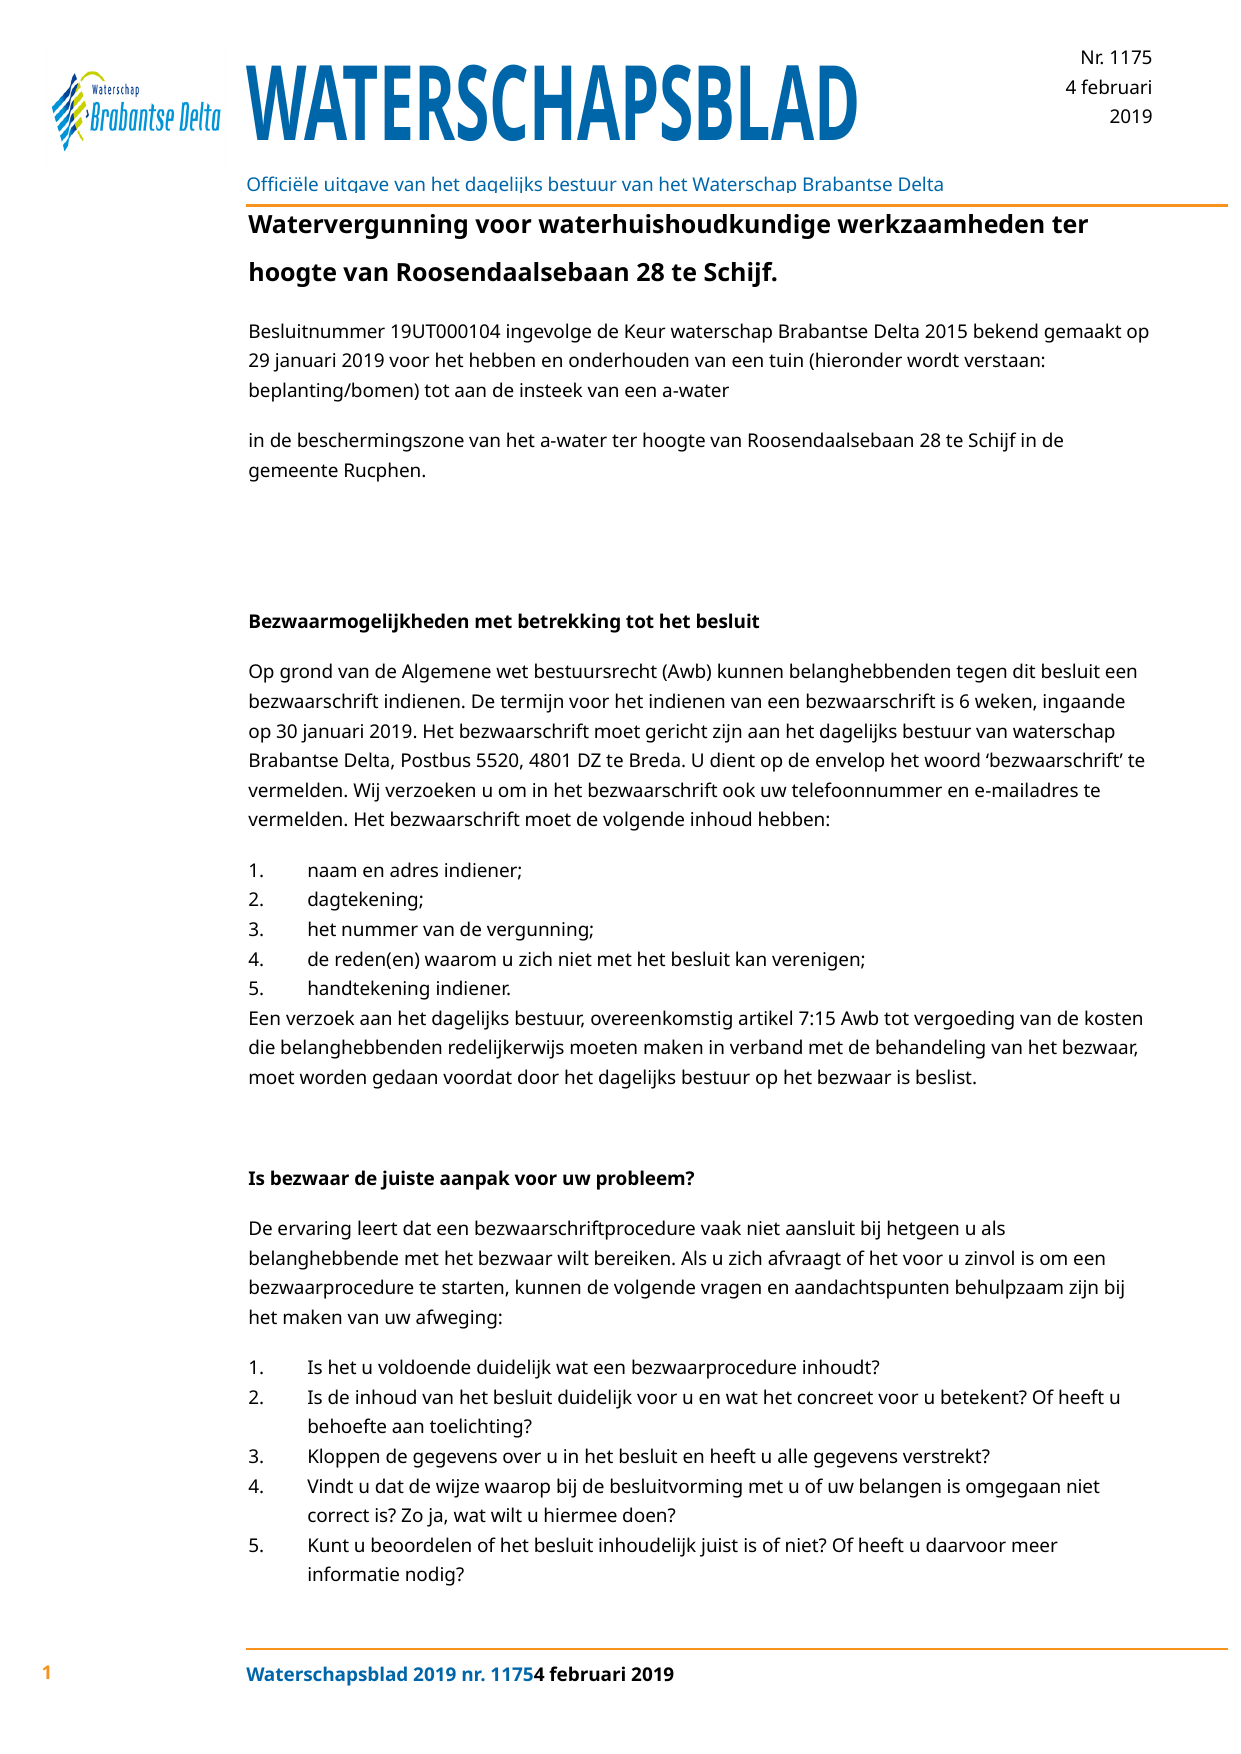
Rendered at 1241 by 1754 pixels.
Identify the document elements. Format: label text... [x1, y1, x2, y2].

list Vindt u dat de wijze waarop bij de besluitvorming met u of uw belangen is omgegaan niet correct is? Zo ja, wat wilt u hiermee doen? [248, 1473, 1152, 1528]
text Bezwaarmogelijkheden met betrekking tot het besluit [248, 608, 1152, 634]
text De ervaring leert dat een bezwaarschriftprocedure vaak niet aansluit bij hetgeen u als belanghebbende met het bezwaar wilt bereiken. Als u zich afvraagt of het voor u zinvol is om een bezwaarprocedure te starten, kunnen de volgende vragen en aandachtspunten behulpzaam zijn bij het maken van uw afweging: [248, 1215, 1152, 1330]
list de reden(en) waarom u zich niet met het besluit kan verenigen; [248, 946, 1152, 972]
list dagtekening; [248, 887, 1152, 912]
list naam en adres indiener; [248, 857, 1152, 883]
text Op grond van de Algemene wet bestuursrecht (Awb) kunnen belanghebbenden tegen dit besluit een bezwaarschrift indienen. De termijn voor het indienen van een bezwaarschrift is 6 weken, ingaande op 30 januari 2019. Het bezwaarschrift moet gericht zijn aan het dagelijks bestuur van waterschap Brabantse Delta, Postbus 5520, 4801 DZ te Breda. U dient op de envelop het woord ‘bezwaarschrift’ te vermelden. Wij verzoeken u om in het bezwaarschrift ook uw telefoonnummer en e‑mailadres te vermelden. Het bezwaarschrift moet de volgende inhoud hebben: [248, 659, 1152, 832]
text Is bezwaar de juiste aanpak voor uw probleem? [248, 1165, 1152, 1191]
list Is het u voldoende duidelijk wat een bezwaarprocedure inhoudt? [248, 1354, 1152, 1380]
text Watervergunning voor waterhuishoudkundige werkzaamheden ter hoogte van Roosendaalsebaan 28 te Schijf. [248, 207, 1152, 288]
text Besluitnummer 19UT000104 ingevolge de Keur waterschap Brabantse Delta 2015 bekend gemaakt op 29 januari 2019 voor het hebben en onderhouden van een tuin (hieronder wordt verstaan: beplanting/bomen) tot aan de insteek van een a-water [248, 318, 1152, 403]
text in de beschermingszone van het a-water ter hoogte van Roosendaalsebaan 28 te Schijf in de gemeente Rucphen. [248, 427, 1152, 483]
list Kunt u beoordelen of het besluit inhoudelijk juist is of niet? Of heeft u daarvoor meer informatie nodig? [248, 1532, 1152, 1587]
list Kloppen de gegevens over u in het besluit en heeft u alle gegevens verstrekt? [248, 1443, 1152, 1469]
list handtekening indiener. [248, 975, 1152, 1001]
list Is de inhoud van het besluit duidelijk voor u en wat het concreet voor u betekent? Of heeft u behoefte aan toelichting? [248, 1384, 1152, 1439]
list het nummer van de vergunning; [248, 916, 1152, 942]
text Een verzoek aan het dagelijks bestuur, overeenkomstig artikel 7:15 Awb tot vergoeding van de kosten die belanghebbenden redelijkerwijs moeten maken in verband met de behandeling van het bezwaar, moet worden gedaan voordat door het dagelijks bestuur op het bezwaar is beslist. [248, 1005, 1152, 1090]
picture [41, 47, 231, 172]
